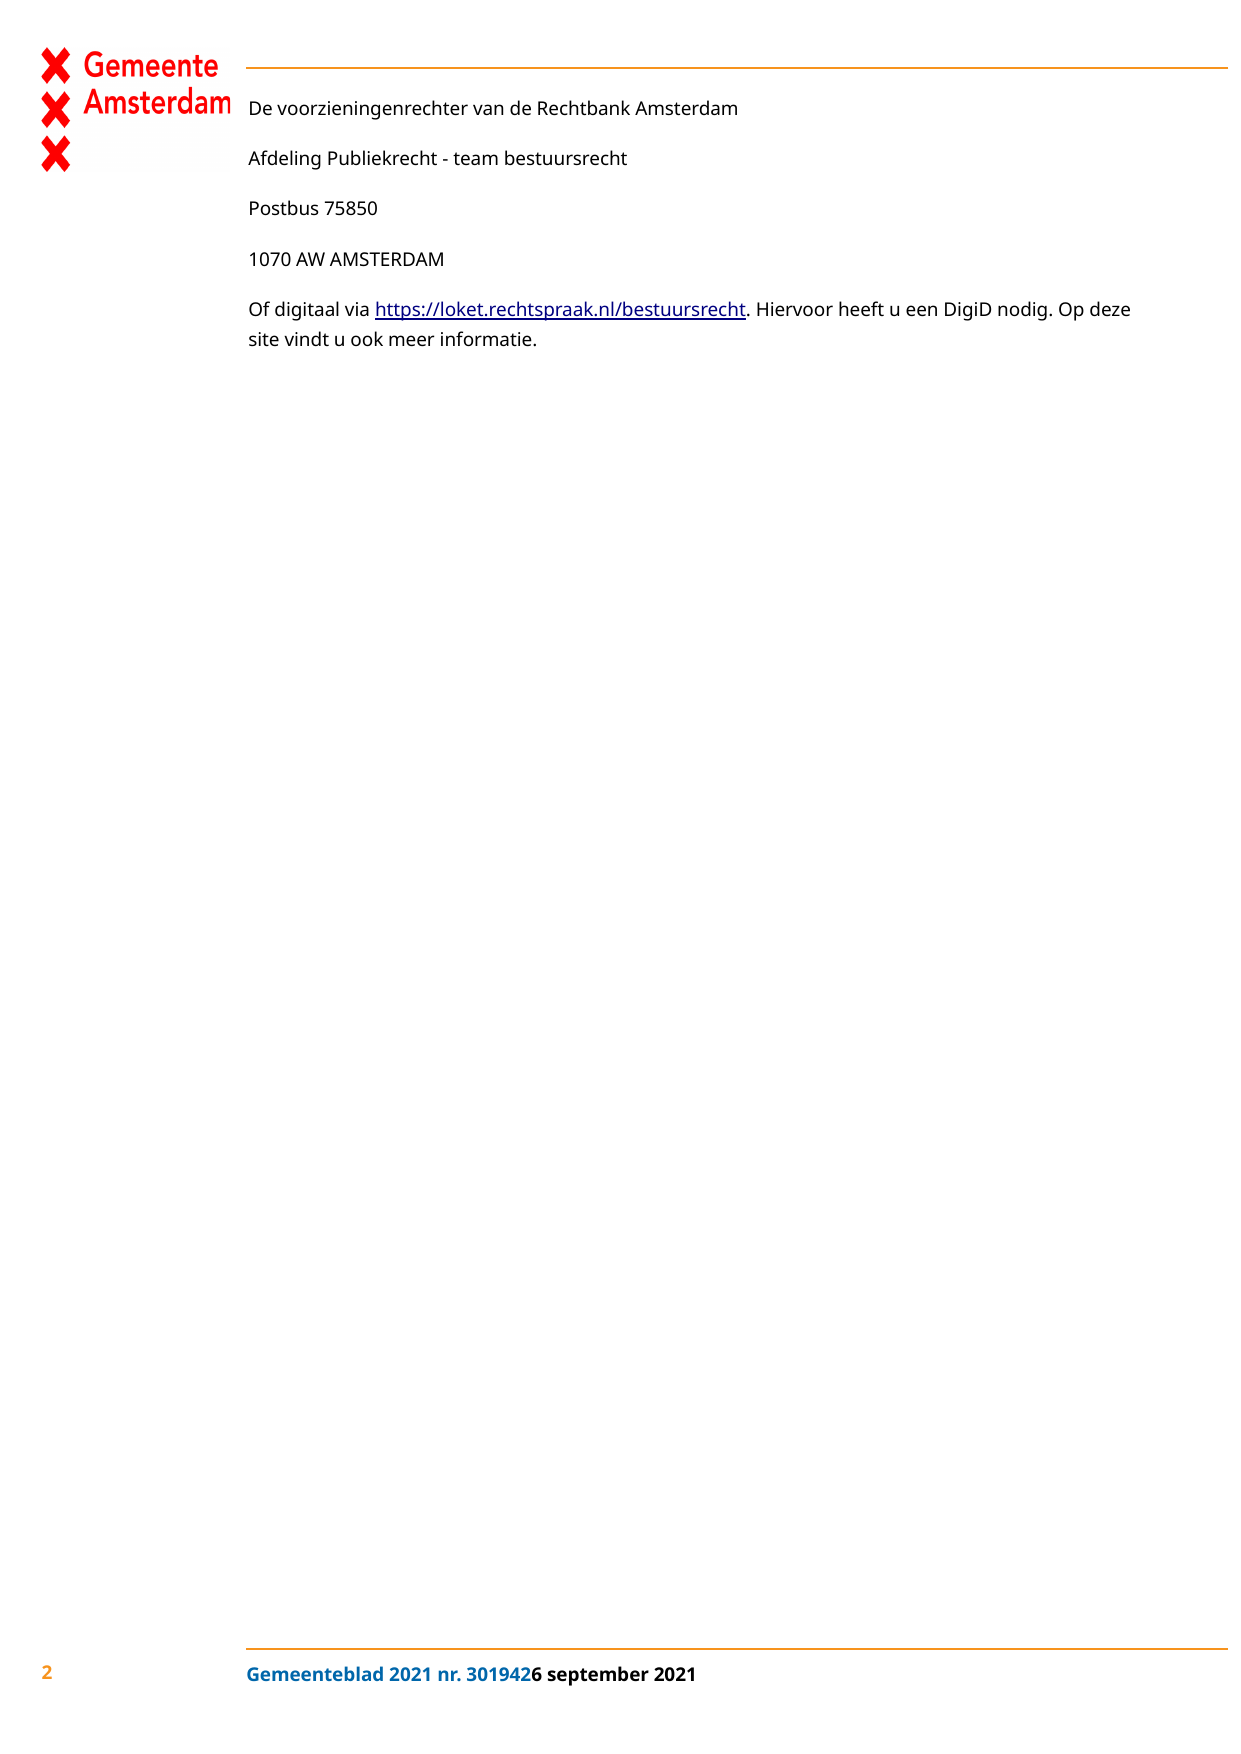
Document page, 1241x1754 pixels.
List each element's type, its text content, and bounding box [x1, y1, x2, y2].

picture [41, 47, 231, 172]
text Of digitaal via https://loket.rechtspraak.nl/bestuursrecht. Hiervoor heeft u een DigiD nodig. Op deze site vindt u ook meer informatie. [248, 296, 1152, 352]
text Afdeling Publiekrecht - team bestuursrecht [248, 145, 1152, 171]
text 1070 AW AMSTERDAM [248, 246, 1152, 272]
text Postbus 75850 [248, 196, 1152, 221]
text De voorzieningenrechter van de Rechtbank Amsterdam [248, 95, 1152, 121]
